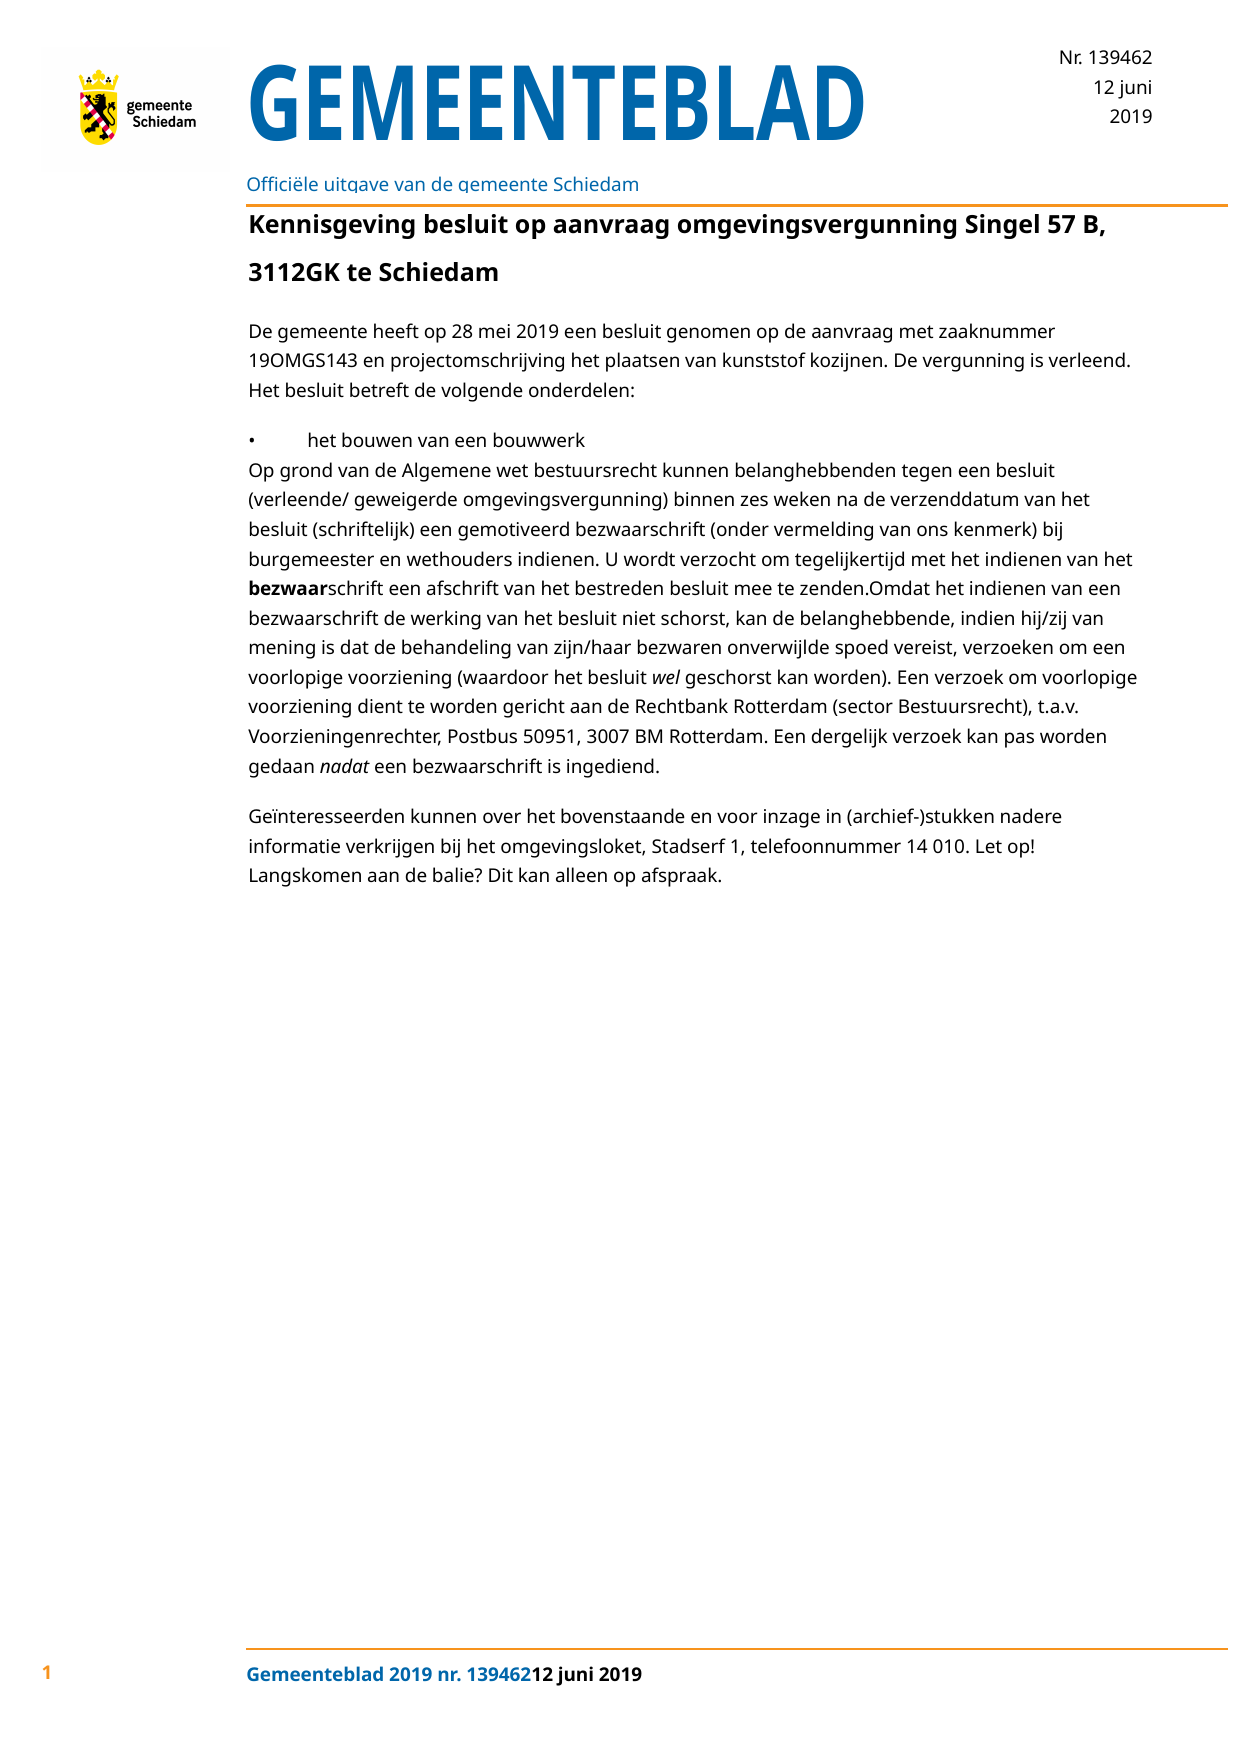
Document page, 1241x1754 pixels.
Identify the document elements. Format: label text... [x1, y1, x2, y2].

text Geïnteresseerden kunnen over het bovenstaande en voor inzage in (archief-)stukken nadere informatie verkrijgen bij het omgevingsloket, Stadserf 1, telefoonnummer 14 010. Let op! Langskomen aan de balie? Dit kan alleen op afspraak. [248, 803, 1152, 888]
picture [41, 47, 231, 172]
list het bouwen van een bouwwerk [248, 427, 1152, 453]
text Op grond van de Algemene wet bestuursrecht kunnen belanghebbenden tegen een besluit (verleende/ geweigerde omgevingsvergunning) binnen zes weken na de verzenddatum van het besluit (schriftelijk) een gemotiveerd bezwaarschrift (onder vermelding van ons kenmerk) bij burgemeester en wethouders indienen. U wordt verzocht om tegelijkertijd met het indienen van het bezwaarschrift een afschrift van het bestreden besluit mee te zenden.Omdat het indienen van een bezwaarschrift de werking van het besluit niet schorst, kan de belanghebbende, indien hij/zij van mening is dat de behandeling van zijn/haar bezwaren onverwijlde spoed vereist, verzoeken om een voorlopige voorziening (waardoor het besluit wel geschorst kan worden). Een verzoek om voorlopige voorziening dient te worden gericht aan de Rechtbank Rotterdam (sector Bestuursrecht), t.a.v. Voorzieningenrechter, Postbus 50951, 3007 BM Rotterdam. Een dergelijk verzoek kan pas worden gedaan nadat een bezwaarschrift is ingediend. [248, 457, 1152, 779]
text De gemeente heeft op 28 mei 2019 een besluit genomen op de aanvraag met zaaknummer 19OMGS143 en projectomschrijving het plaatsen van kunststof kozijnen. De vergunning is verleend. Het besluit betreft de volgende onderdelen: [248, 318, 1152, 403]
text Kennisgeving besluit op aanvraag omgevingsvergunning Singel 57 B, 3112GK te Schiedam [248, 207, 1152, 288]
